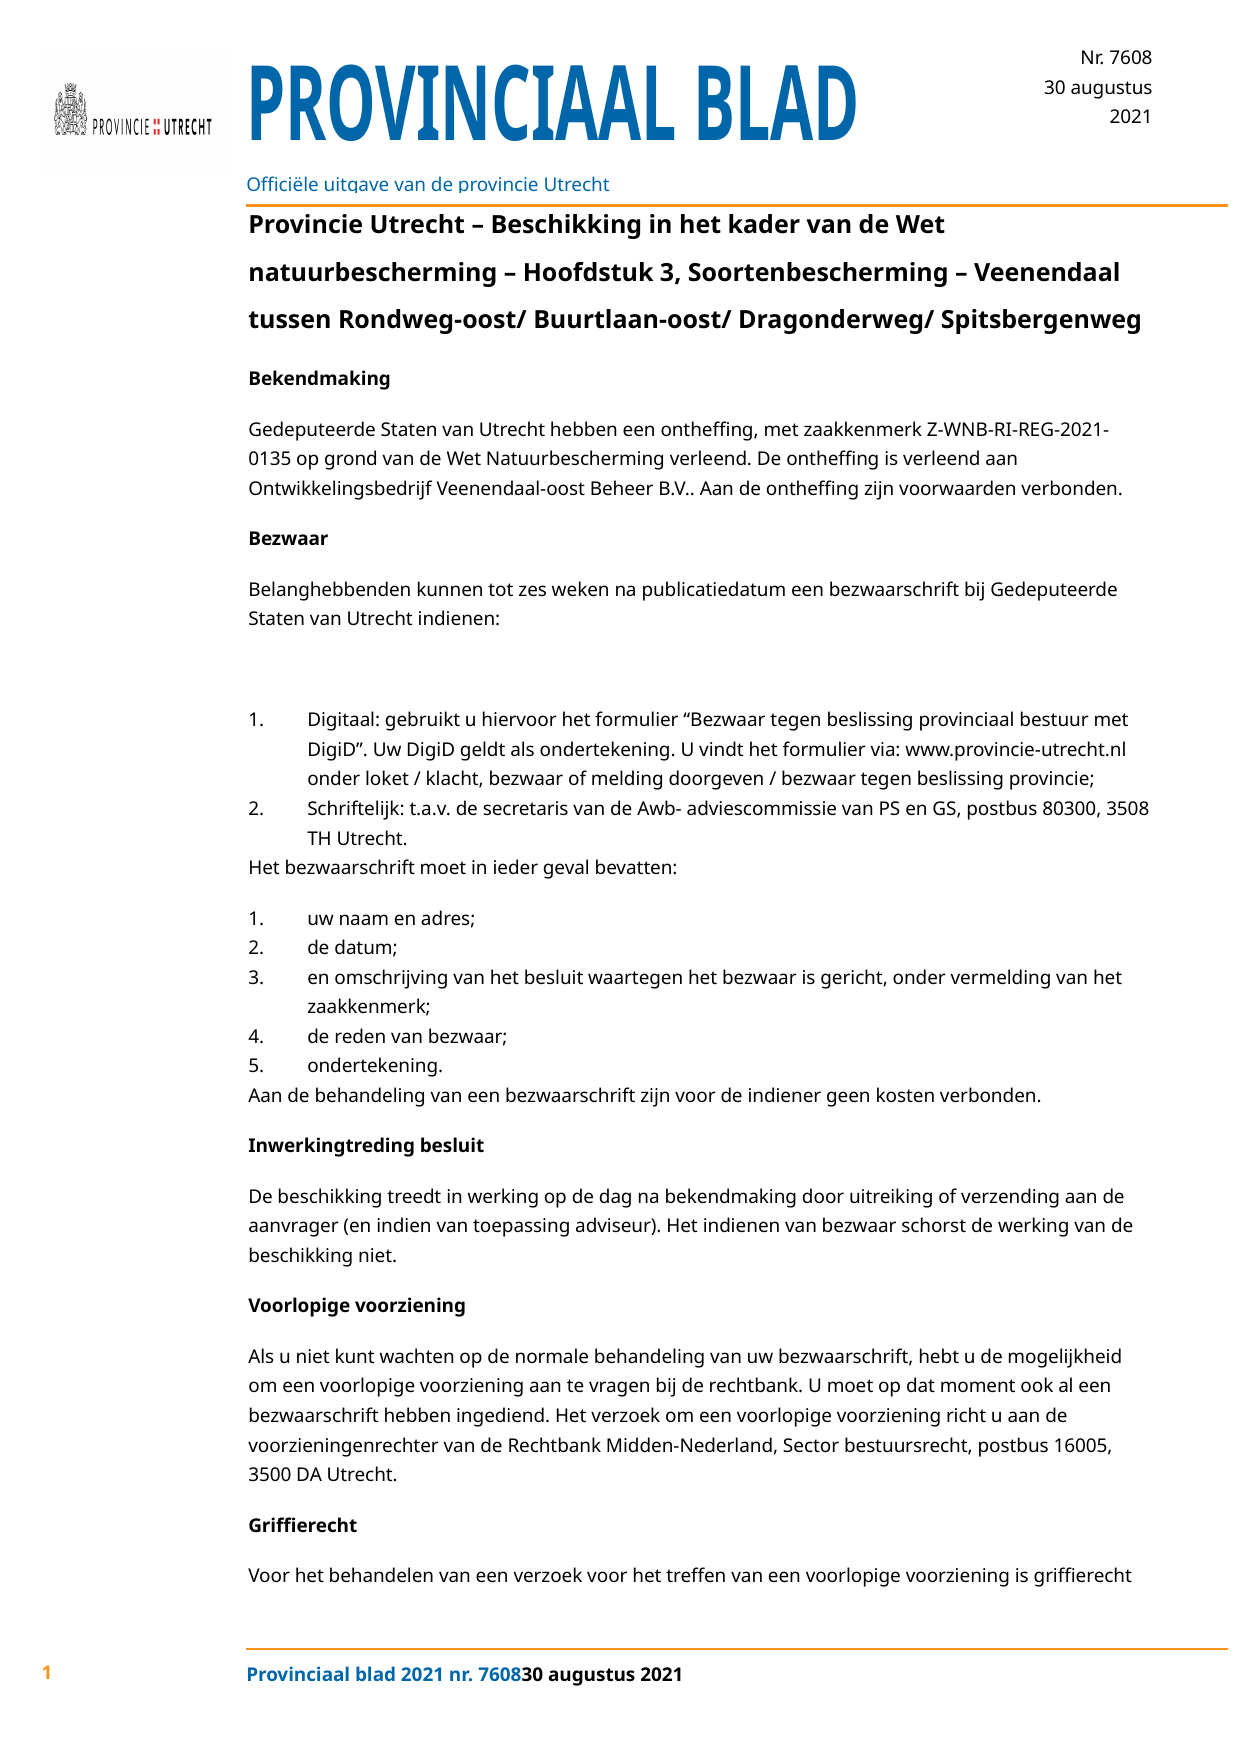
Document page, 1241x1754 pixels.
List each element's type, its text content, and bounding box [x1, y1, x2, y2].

text Bezwaar [248, 526, 1152, 551]
text De beschikking treedt in werking op de dag na bekendmaking door uitreiking of verzending aan de aanvrager (en indien van toepassing adviseur). Het indienen van bezwaar schorst de werking van de beschikking niet. [248, 1183, 1152, 1268]
text Gedeputeerde Staten van Utrecht hebben een ontheffing, met zaakkenmerk Z-WNB-RI-REG-2021-0135 op grond van de Wet Natuurbescherming verleend. De ontheffing is verleend aan Ontwikkelingsbedrijf Veenendaal-oost Beheer B.V.. Aan de ontheffing zijn voorwaarden verbonden. [248, 416, 1152, 501]
list Digitaal: gebruikt u hiervoor het formulier “Bezwaar tegen beslissing provinciaal bestuur met DigiD”. Uw DigiD geldt als ondertekening. U vindt het formulier via: www.provincie-utrecht.nl onder loket / klacht, bezwaar of melding doorgeven / bezwaar tegen beslissing provincie; [248, 706, 1152, 791]
list en omschrijving van het besluit waartegen het bezwaar is gericht, onder vermelding van het zaakkenmerk; [248, 964, 1152, 1019]
text Voor het behandelen van een verzoek voor het treffen van een voorlopige voorziening is griffierecht [248, 1562, 1152, 1588]
text Griffierecht [248, 1512, 1152, 1537]
text Het bezwaarschrift moet in ieder geval bevatten: [248, 854, 1152, 880]
text Belanghebbenden kunnen tot zes weken na publicatiedatum een bezwaarschrift bij Gedeputeerde Staten van Utrecht indienen: [248, 576, 1152, 631]
picture [41, 47, 231, 172]
text Bekendmaking [248, 366, 1152, 391]
text Inwerkingtreding besluit [248, 1133, 1152, 1158]
text Als u niet kunt wachten op de normale behandeling van uw bezwaarschrift, hebt u de mogelijkheid om een voorlopige voorziening aan te vragen bij de rechtbank. U moet op dat moment ook al een bezwaarschrift hebben ingediend. Het verzoek om een voorlopige voorziening richt u aan de voorzieningenrechter van de Rechtbank Midden-Nederland, Sector bestuursrecht, postbus 16005, 3500 DA Utrecht. [248, 1343, 1152, 1487]
text Provincie Utrecht – Beschikking in het kader van de Wet natuurbescherming – Hoofdstuk 3, Soortenbescherming – Veenendaal tussen Rondweg-oost/ Buurtlaan-oost/ Dragonderweg/ Spitsbergenweg [248, 207, 1152, 336]
list Schriftelijk: t.a.v. de secretaris van de Awb- adviescommissie van PS en GS, postbus 80300, 3508 TH Utrecht. [248, 795, 1152, 850]
list uw naam en adres; [248, 905, 1152, 930]
text Voorlopige voorziening [248, 1293, 1152, 1318]
list de datum; [248, 934, 1152, 960]
list de reden van bezwaar; [248, 1023, 1152, 1049]
list ondertekening. [248, 1053, 1152, 1078]
text Aan de behandeling van een bezwaarschrift zijn voor de indiener geen kosten verbonden. [248, 1082, 1152, 1108]
